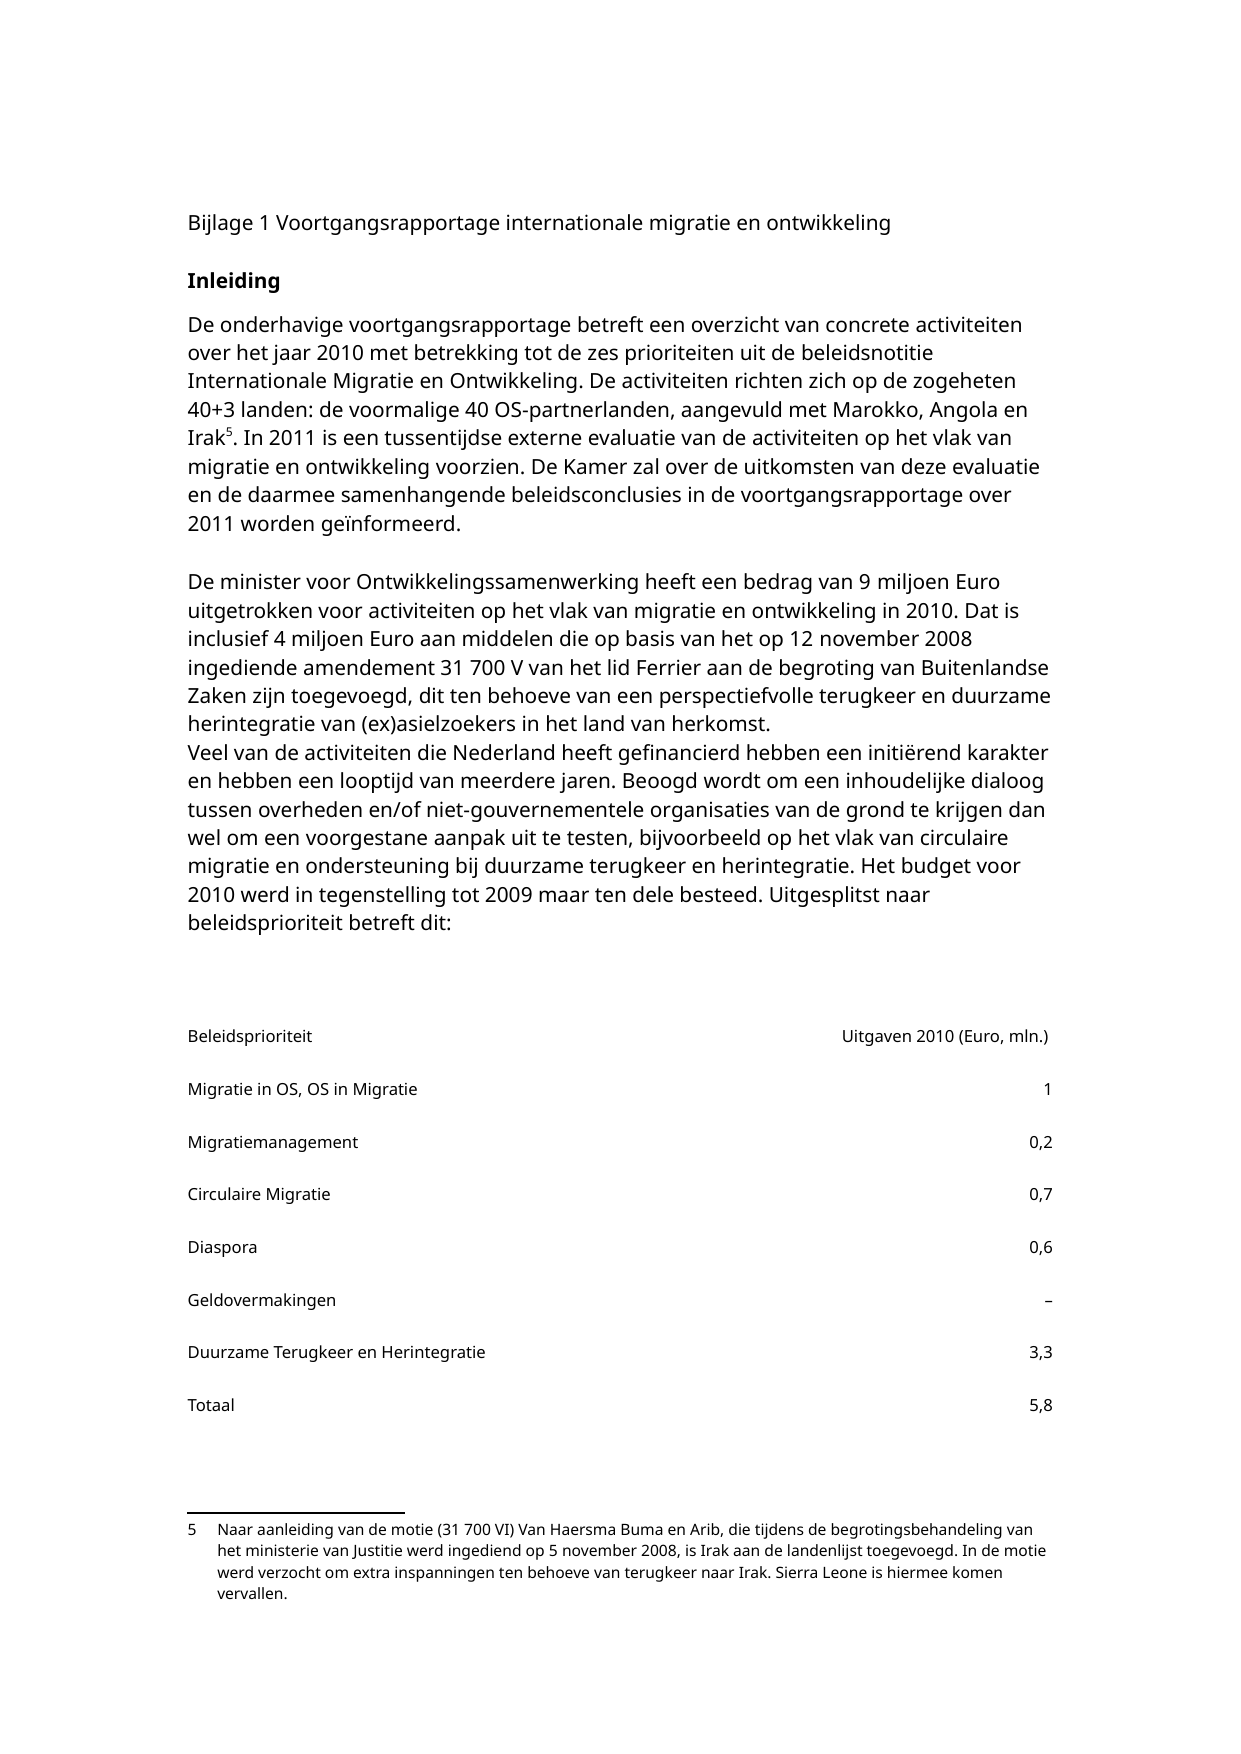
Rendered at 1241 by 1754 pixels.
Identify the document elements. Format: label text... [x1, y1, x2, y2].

table_cell 0,7 [620, 1183, 1053, 1236]
table_cell Migratiemanagement [188, 1130, 620, 1183]
table_cell 3,3 [620, 1341, 1053, 1394]
text De onderhavige voortgangsrapportage betreft een overzicht van concrete activiteiten over het jaar 2010 met betrekking tot de zes prioriteiten uit de beleidsnotitie Internationale Migratie en Ontwikkeling. De activiteiten richten zich op de zogeheten 40+3 landen: de voormalige 40 OS-partnerlanden, aangevuld met Marokko, Angola en Irak. In 2011 is een tussentijdse externe evaluatie van de activiteiten op het vlak van migratie en ontwikkeling voorzien. De Kamer zal over de uitkomsten van deze evaluatie en de daarmee samenhangende beleidsconclusies in de voortgangsrapportage over 2011 worden geïnformeerd. [187, 310, 1053, 537]
table_cell 1 [620, 1078, 1053, 1130]
table_cell 5,8 [620, 1394, 1053, 1447]
table_cell Diaspora [188, 1236, 620, 1288]
text Inleiding [187, 266, 1053, 295]
table_cell Migratie in OS, OS in Migratie [188, 1078, 620, 1130]
table_cell Geldovermakingen [188, 1289, 620, 1341]
table_cell Duurzame Terugkeer en Herintegratie [188, 1341, 620, 1394]
table_header Beleidsprioriteit [188, 1025, 620, 1078]
table_cell Totaal [188, 1394, 620, 1447]
table_header Uitgaven 2010 (Euro, mln.) [620, 1025, 1053, 1078]
text Naar aanleiding van de motie (31 700 VI) Van Haersma Buma en Arib, die tijdens de begrotingsbehandeling van het ministerie van Justitie werd ingediend op 5 november 2008, is Irak aan de landenlijst toegevoegd. In de motie werd verzocht om extra inspanningen ten behoeve van terugkeer naar Irak. Sierra Leone is hiermee komen vervallen. [187, 1462, 1053, 1604]
table_cell 0,6 [620, 1236, 1053, 1288]
table_cell 0,2 [620, 1130, 1053, 1183]
text Veel van de activiteiten die Nederland heeft gefinancierd hebben een initiërend karakter en hebben een looptijd van meerdere jaren. Beoogd wordt om een inhoudelijke dialoog tussen overheden en/of niet-gouvernementele organisaties van de grond te krijgen dan wel om een voorgestane aanpak uit te testen, bijvoorbeeld op het vlak van circulaire migratie en ondersteuning bij duurzame terugkeer en herintegratie. Het budget voor 2010 werd in tegenstelling tot 2009 maar ten dele besteed. Uitgesplitst naar beleidsprioriteit betreft dit: [187, 738, 1053, 937]
table_cell – [620, 1289, 1053, 1341]
table_cell Circulaire Migratie [188, 1183, 620, 1236]
subtitle Bijlage 1 Voortgangsrapportage internationale migratie en ontwikkeling [187, 208, 1053, 236]
text De minister voor Ontwikkelingssamenwerking heeft een bedrag van 9 miljoen Euro uitgetrokken voor activiteiten op het vlak van migratie en ontwikkeling in 2010. Dat is inclusief 4 miljoen Euro aan middelen die op basis van het op 12 november 2008 ingediende amendement 31 700 V van het lid Ferrier aan de begroting van Buitenlandse Zaken zijn toegevoegd, dit ten behoeve van een perspectiefvolle terugkeer en duurzame herintegratie van (ex)asielzoekers in het land van herkomst. [187, 567, 1053, 738]
